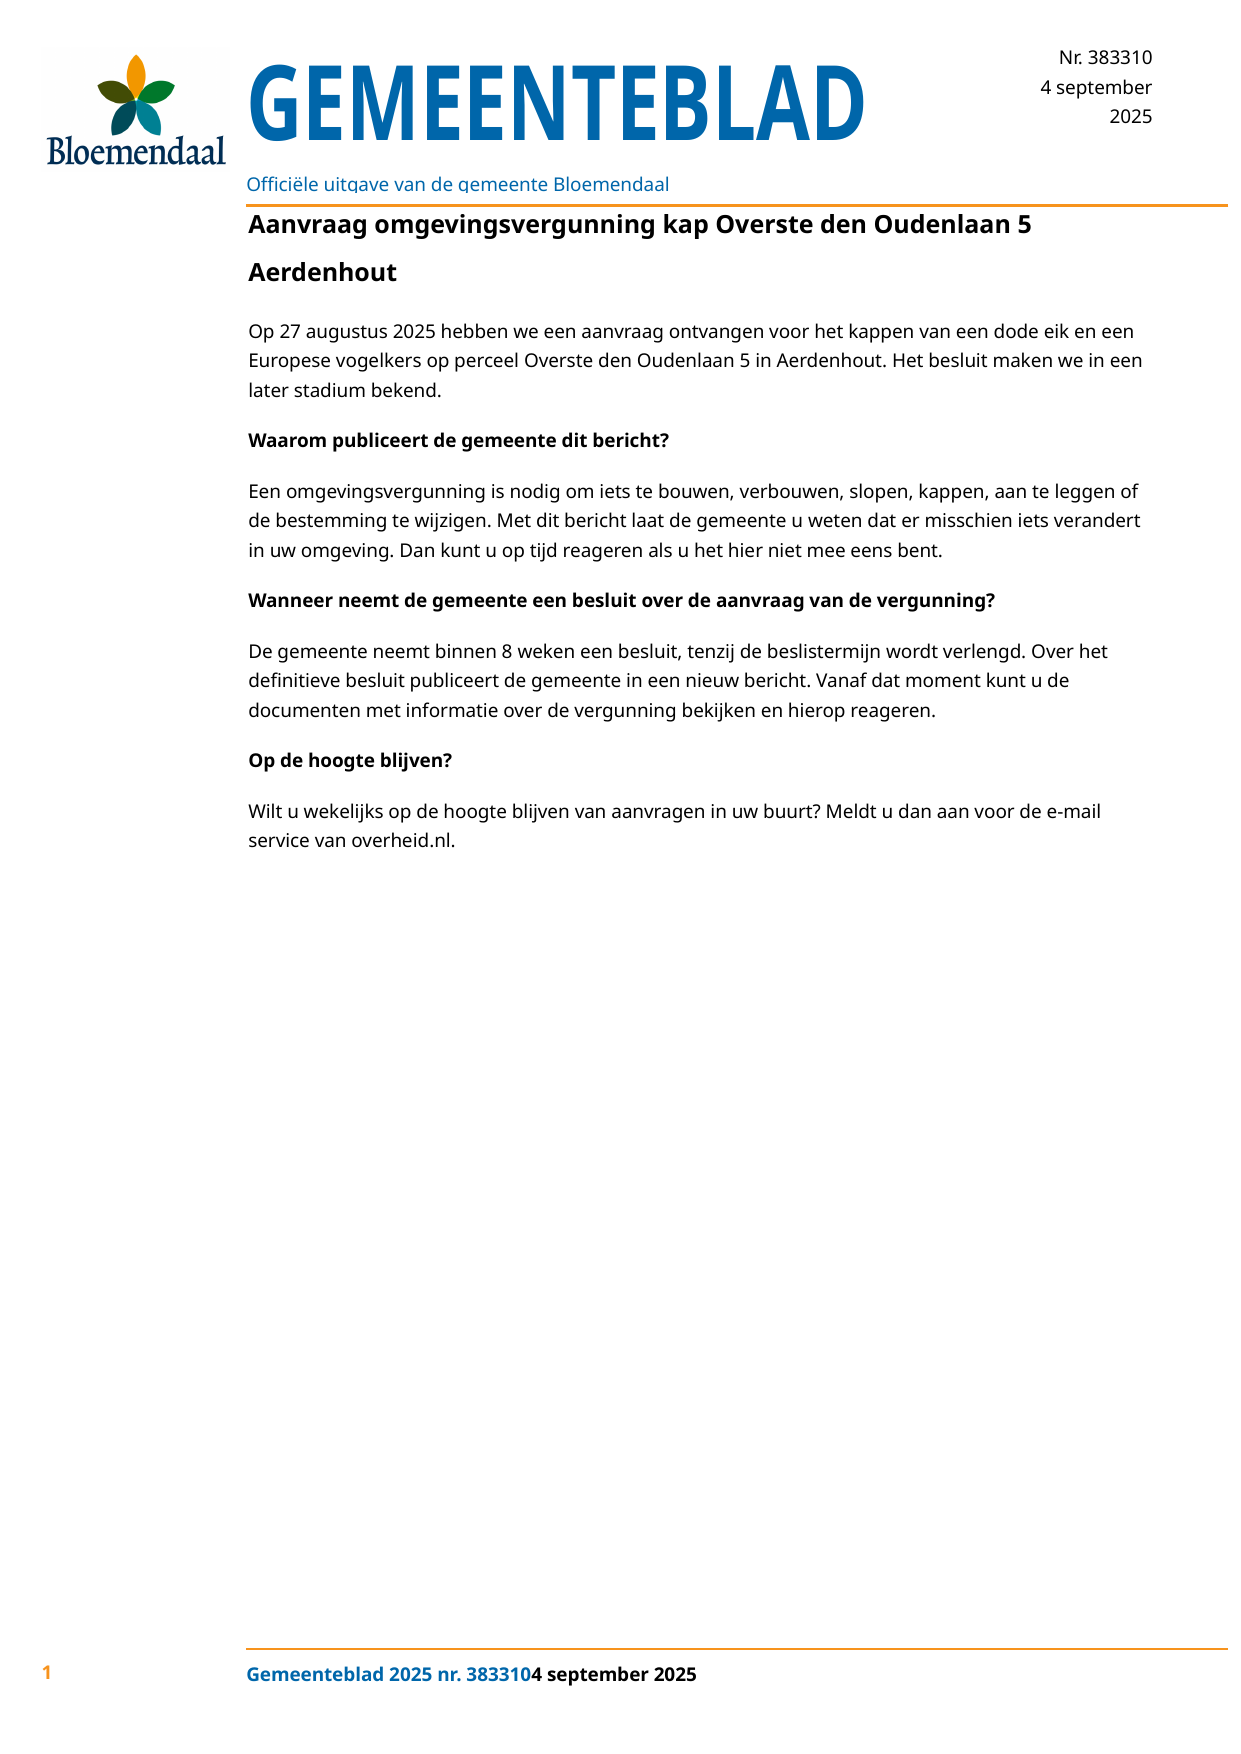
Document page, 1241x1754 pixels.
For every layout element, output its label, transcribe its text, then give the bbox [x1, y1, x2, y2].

text Waarom publiceert de gemeente dit bericht? [248, 427, 1152, 453]
text De gemeente neemt binnen 8 weken een besluit, tenzij de beslistermijn wordt verlengd. Over het definitieve besluit publiceert de gemeente in een nieuw bericht. Vanaf dat moment kunt u de documenten met informatie over de vergunning bekijken en hierop reageren. [248, 638, 1152, 723]
picture [41, 47, 231, 172]
text Op 27 augustus 2025 hebben we een aanvraag ontvangen voor het kappen van een dode eik en een Europese vogelkers op perceel Overste den Oudenlaan 5 in Aerdenhout. Het besluit maken we in een later stadium bekend. [248, 318, 1152, 403]
text Aanvraag omgevingsvergunning kap Overste den Oudenlaan 5 Aerdenhout [248, 207, 1152, 288]
text Wilt u wekelijks op de hoogte blijven van aanvragen in uw buurt? Meldt u dan aan voor de e-mail service van overheid.nl. [248, 798, 1152, 853]
text Op de hoogte blijven? [248, 747, 1152, 773]
text Wanneer neemt de gemeente een besluit over de aanvraag van de vergunning? [248, 587, 1152, 613]
text Een omgevingsvergunning is nodig om iets te bouwen, verbouwen, slopen, kappen, aan te leggen of de bestemming te wijzigen. Met dit bericht laat de gemeente u weten dat er misschien iets verandert in uw omgeving. Dan kunt u op tijd reageren als u het hier niet mee eens bent. [248, 478, 1152, 563]
